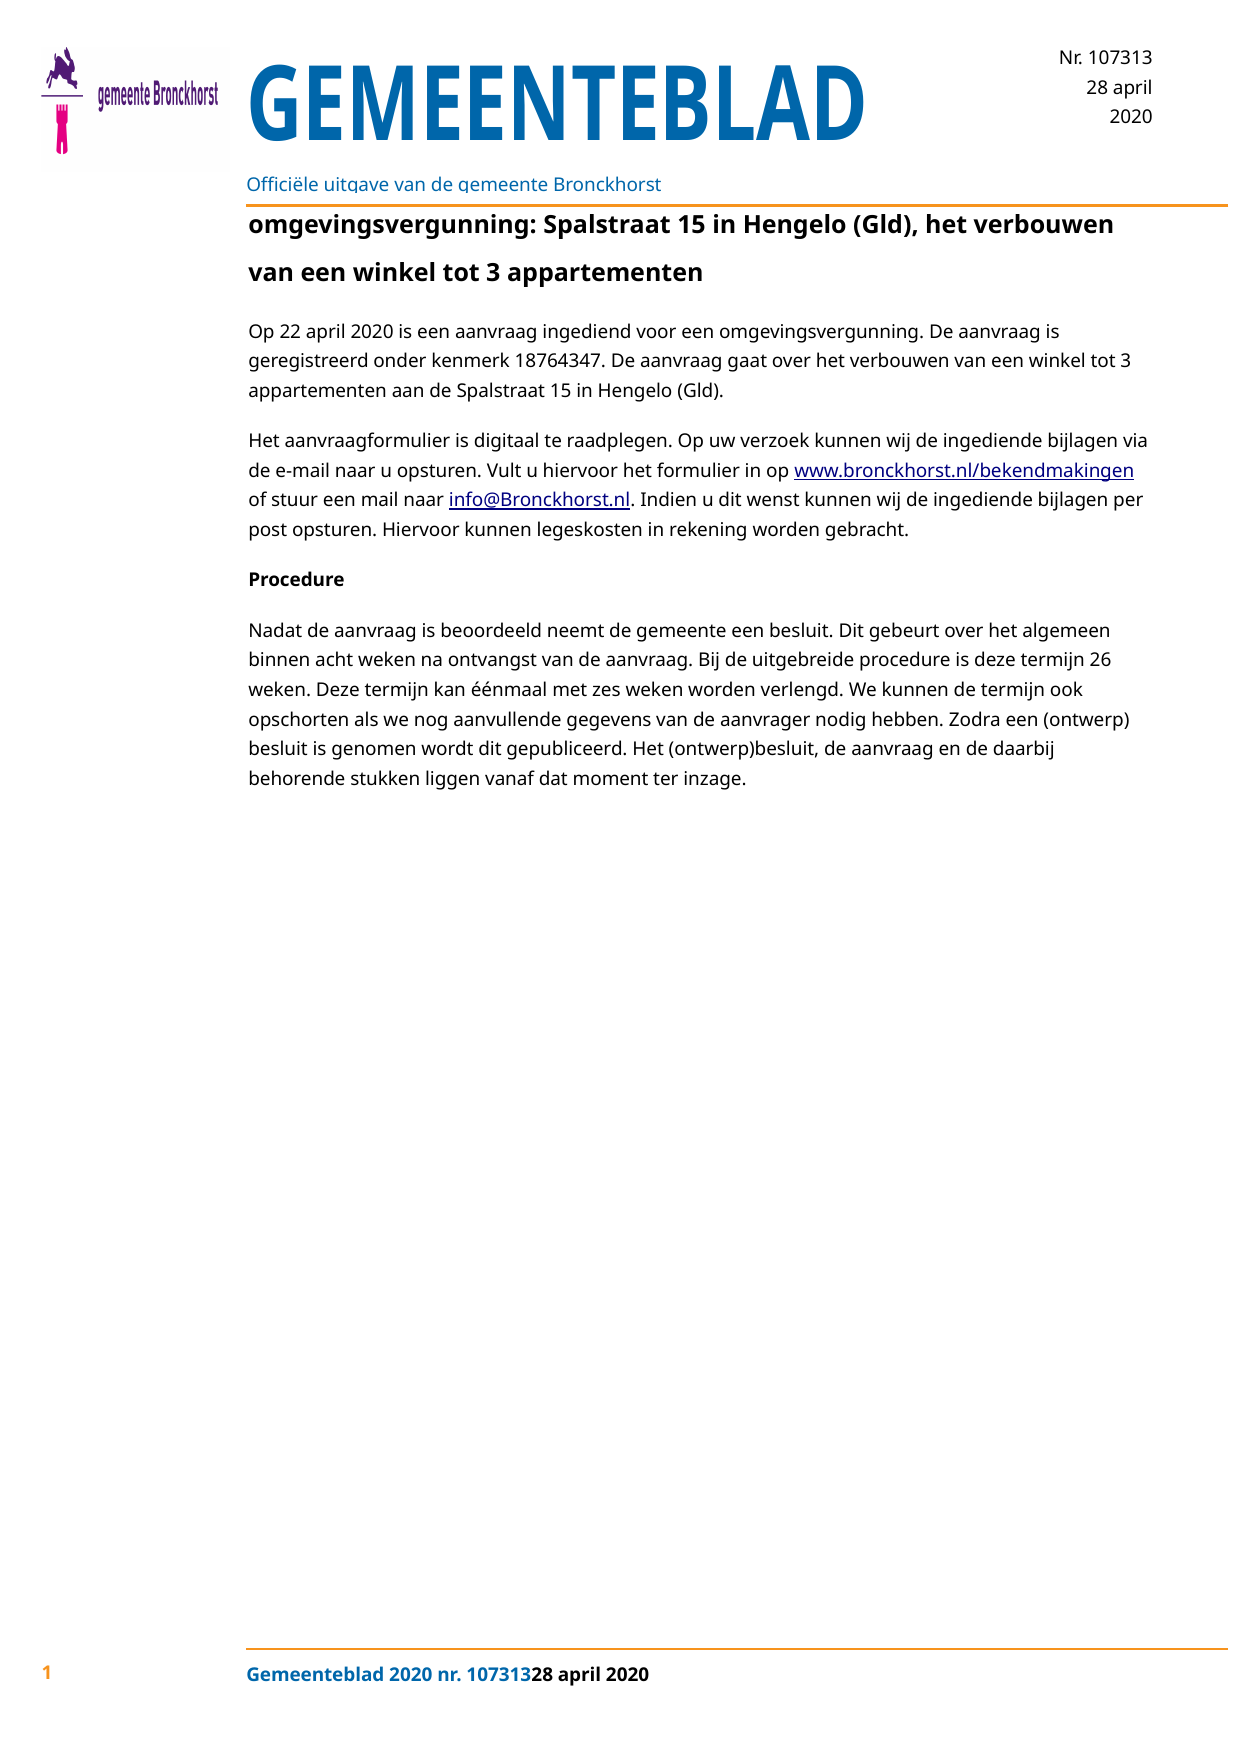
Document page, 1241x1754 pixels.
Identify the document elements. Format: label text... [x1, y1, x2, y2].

text Op 22 april 2020 is een aanvraag ingediend voor een omgevingsvergunning. De aanvraag is geregistreerd onder kenmerk 18764347. De aanvraag gaat over het verbouwen van een winkel tot 3 appartementen aan de Spalstraat 15 in Hengelo (Gld). [248, 318, 1152, 403]
picture [41, 47, 231, 172]
text Procedure [248, 567, 1152, 592]
text Het aanvraagformulier is digitaal te raadplegen. Op uw verzoek kunnen wij de ingediende bijlagen via de e-mail naar u opsturen. Vult u hiervoor het formulier in op www.bronckhorst.nl/bekendmakingen of stuur een mail naar info@Bronckhorst.nl. Indien u dit wenst kunnen wij de ingediende bijlagen per post opsturen. Hiervoor kunnen legeskosten in rekening worden gebracht. [248, 427, 1152, 542]
text omgevingsvergunning: Spalstraat 15 in Hengelo (Gld), het verbouwen van een winkel tot 3 appartementen [248, 207, 1152, 288]
text Nadat de aanvraag is beoordeeld neemt de gemeente een besluit. Dit gebeurt over het algemeen binnen acht weken na ontvangst van de aanvraag. Bij de uitgebreide procedure is deze termijn 26 weken. Deze termijn kan éénmaal met zes weken worden verlengd. We kunnen de termijn ook opschorten als we nog aanvullende gegevens van de aanvrager nodig hebben. Zodra een (ontwerp) besluit is genomen wordt dit gepubliceerd. Het (ontwerp)besluit, de aanvraag en de daarbij behorende stukken liggen vanaf dat moment ter inzage. [248, 617, 1152, 791]
